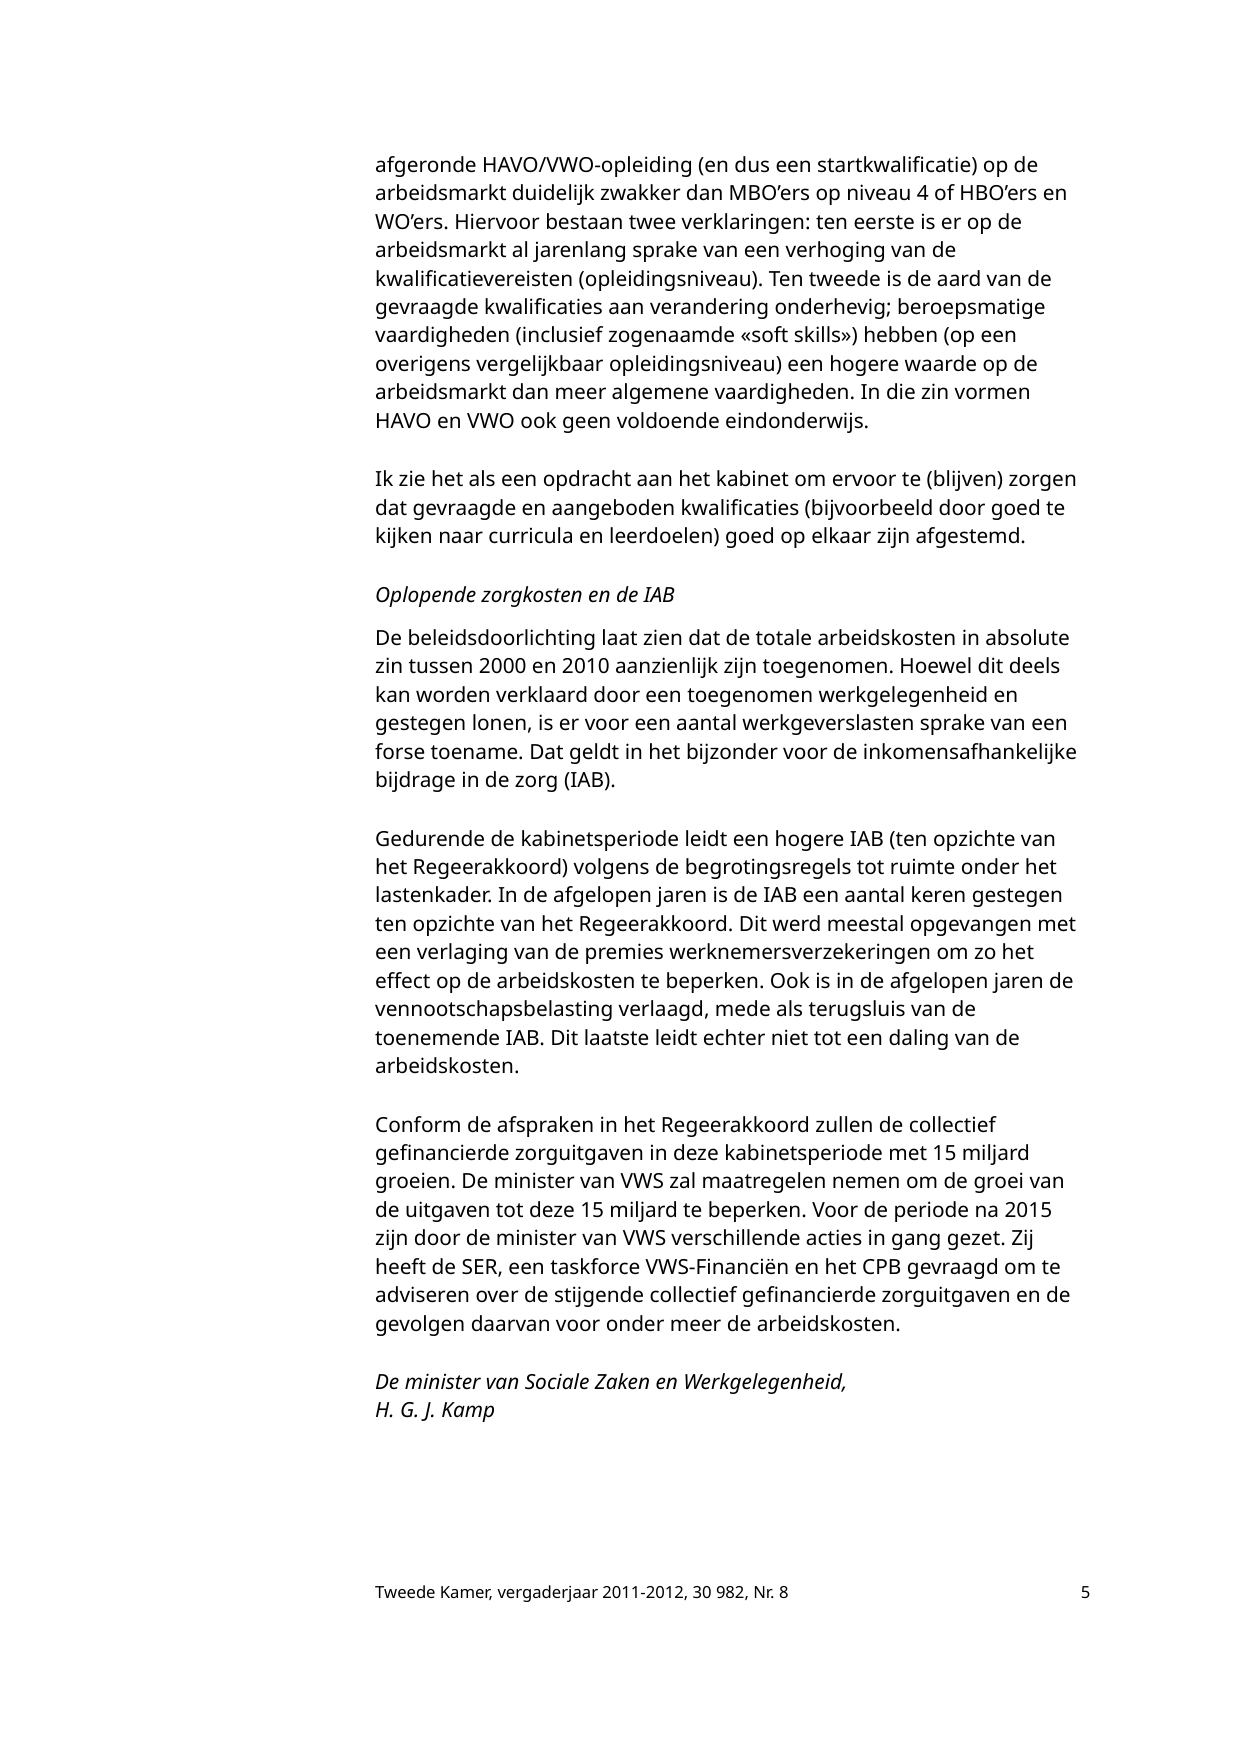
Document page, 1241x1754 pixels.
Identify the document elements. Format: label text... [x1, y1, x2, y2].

text H. G. J. Kamp [375, 1396, 1090, 1424]
text De beleidsdoorlichting laat zien dat de totale arbeidskosten in absolute zin tussen 2000 en 2010 aanzienlijk zijn toegenomen. Hoewel dit deels kan worden verklaard door een toegenomen werkgelegenheid en gestegen lonen, is er voor een aantal werkgeverslasten sprake van een forse toename. Dat geldt in het bijzonder voor de inkomensafhankelijke bijdrage in de zorg (IAB). [375, 623, 1090, 794]
text Gedurende de kabinetsperiode leidt een hogere IAB (ten opzichte van het Regeerakkoord) volgens de begrotingsregels tot ruimte onder het lastenkader. In de afgelopen jaren is de IAB een aantal keren gestegen ten opzichte van het Regeerakkoord. Dit werd meestal opgevangen met een verlaging van de premies werknemersverzekeringen om zo het effect op de arbeidskosten te beperken. Ook is in de afgelopen jaren de vennootschapsbelasting verlaagd, mede als terugsluis van de toenemende IAB. Dit laatste leidt echter niet tot een daling van de arbeidskosten. [375, 824, 1090, 1080]
text De minister van Sociale Zaken en Werkgelegenheid, [375, 1367, 1090, 1396]
text Ik zie het als een opdracht aan het kabinet om ervoor te (blijven) zorgen dat gevraagde en aangeboden kwalificaties (bijvoorbeeld door goed te kijken naar curricula en leerdoelen) goed op elkaar zijn afgestemd. [375, 464, 1090, 550]
text Conform de afspraken in het Regeerakkoord zullen de collectief gefinancierde zorguitgaven in deze kabinetsperiode met 15 miljard groeien. De minister van VWS zal maatregelen nemen om de groei van de uitgaven tot deze 15 miljard te beperken. Voor de periode na 2015 zijn door de minister van VWS verschillende acties in gang gezet. Zij heeft de SER, een taskforce VWS-Financiën en het CPB gevraagd om te adviseren over de stijgende collectief gefinancierde zorguitgaven en de gevolgen daarvan voor onder meer de arbeidskosten. [375, 1110, 1090, 1337]
text afgeronde HAVO/VWO-opleiding (en dus een startkwalificatie) op de arbeidsmarkt duidelijk zwakker dan MBO’ers op niveau 4 of HBO’ers en WO’ers. Hiervoor bestaan twee verklaringen: ten eerste is er op de arbeidsmarkt al jarenlang sprake van een verhoging van de kwalificatievereisten (opleidingsniveau). Ten tweede is de aard van de gevraagde kwalificaties aan verandering onderhevig; beroepsmatige vaardigheden (inclusief zogenaamde «soft skills») hebben (op een overigens vergelijkbaar opleidingsniveau) een hogere waarde op de arbeidsmarkt dan meer algemene vaardigheden. In die zin vormen HAVO en VWO ook geen voldoende eindonderwijs. [375, 150, 1090, 434]
text Oplopende zorgkosten en de IAB [375, 580, 1090, 608]
